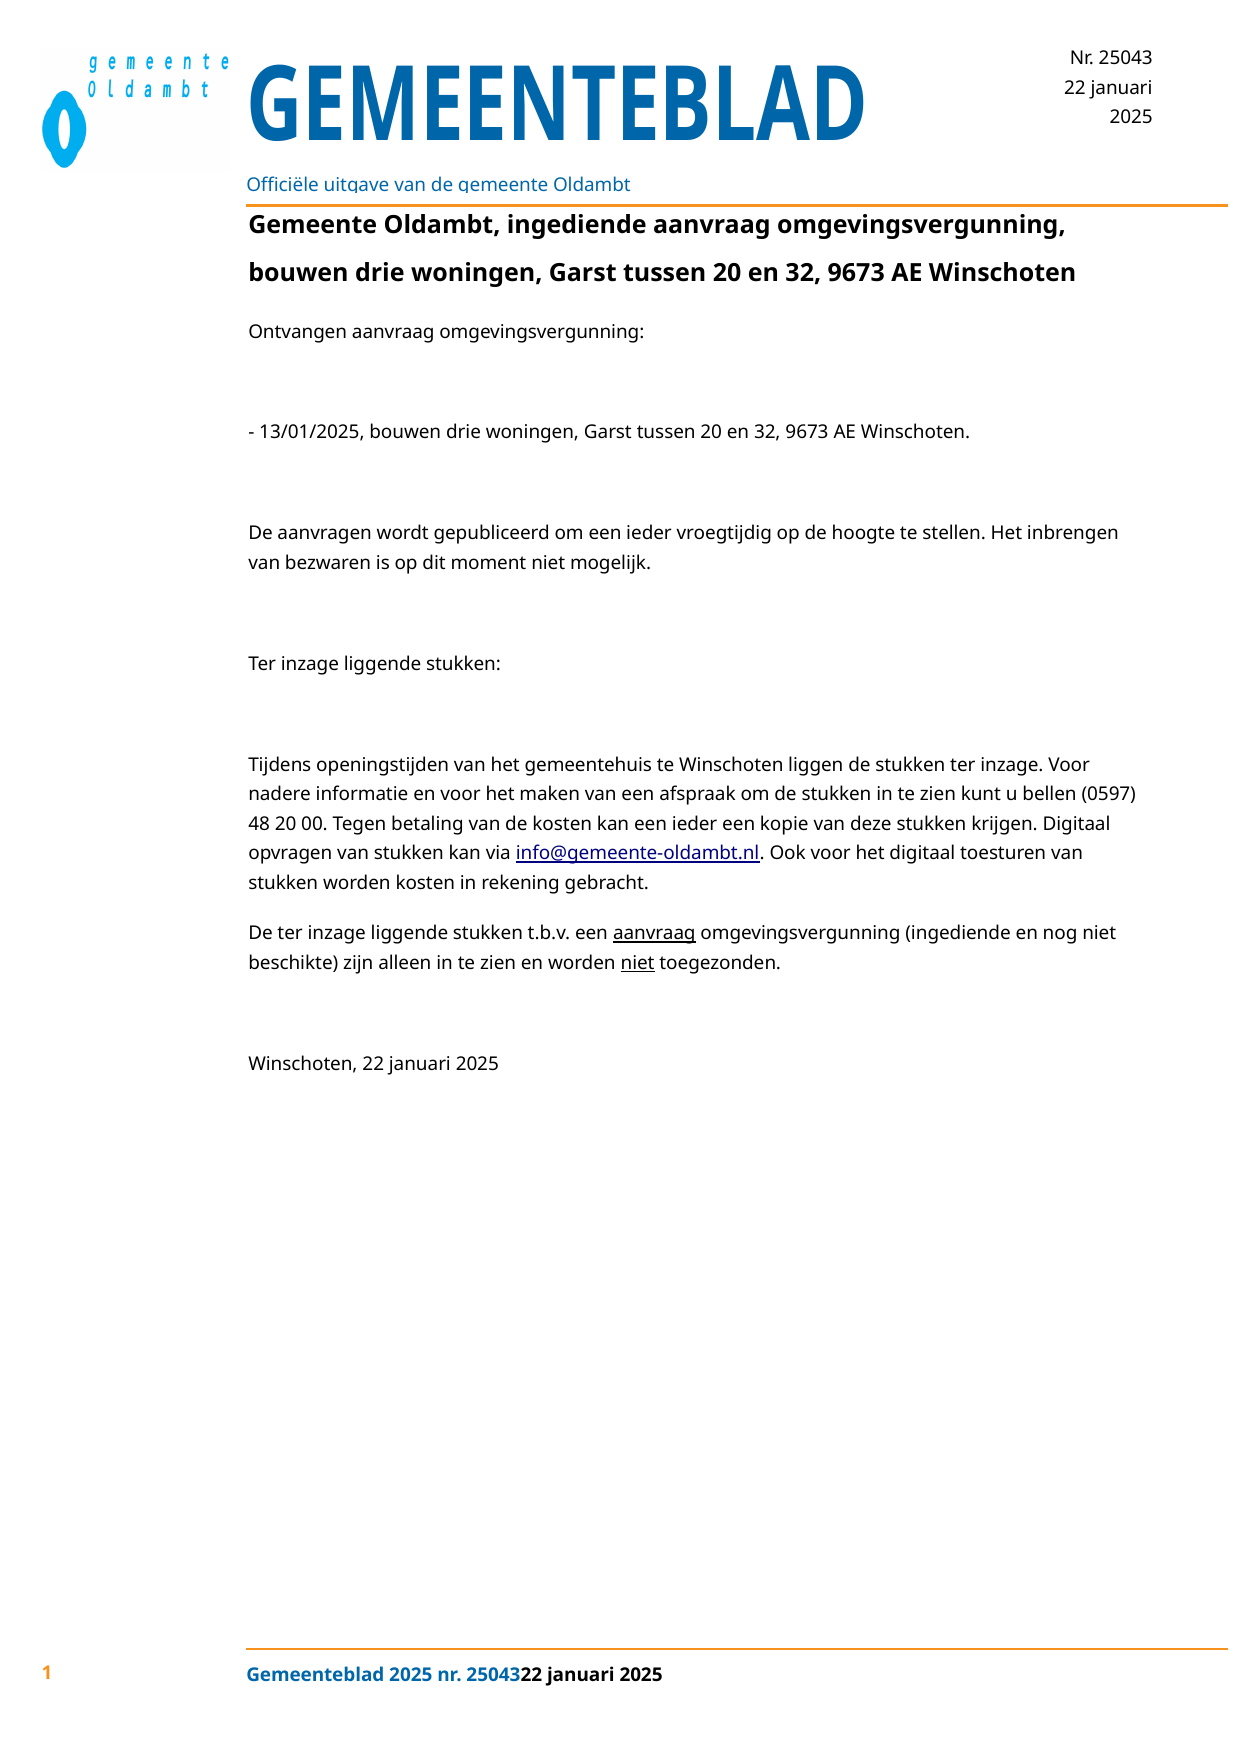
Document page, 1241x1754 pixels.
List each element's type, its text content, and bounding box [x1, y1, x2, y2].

text Ontvangen aanvraag omgevingsvergunning: [248, 318, 1152, 344]
text Tijdens openingstijden van het gemeentehuis te Winschoten liggen de stukken ter inzage. Voor nadere informatie en voor het maken van een afspraak om de stukken in te zien kunt u bellen (0597) 48 20 00. Tegen betaling van de kosten kan een ieder een kopie van deze stukken krijgen. Digitaal opvragen van stukken kan via info@gemeente-oldambt.nl. Ook voor het digitaal toesturen van stukken worden kosten in rekening gebracht. [248, 751, 1152, 895]
text - 13/01/2025, bouwen drie woningen, Garst tussen 20 en 32, 9673 AE Winschoten. [248, 419, 1152, 444]
text Ter inzage liggende stukken: [248, 650, 1152, 676]
text De ter inzage liggende stukken t.b.v. een aanvraag omgevingsvergunning (ingediende en nog niet beschikte) zijn alleen in te zien en worden niet toegezonden. [248, 919, 1152, 975]
text De aanvragen wordt gepubliceerd om een ieder vroegtijdig op de hoogte te stellen. Het inbrengen van bezwaren is op dit moment niet mogelijk. [248, 519, 1152, 575]
text Gemeente Oldambt, ingediende aanvraag omgevingsvergunning, bouwen drie woningen, Garst tussen 20 en 32, 9673 AE Winschoten [248, 207, 1152, 288]
picture [41, 47, 231, 172]
text Winschoten, 22 januari 2025 [248, 1050, 1152, 1076]
